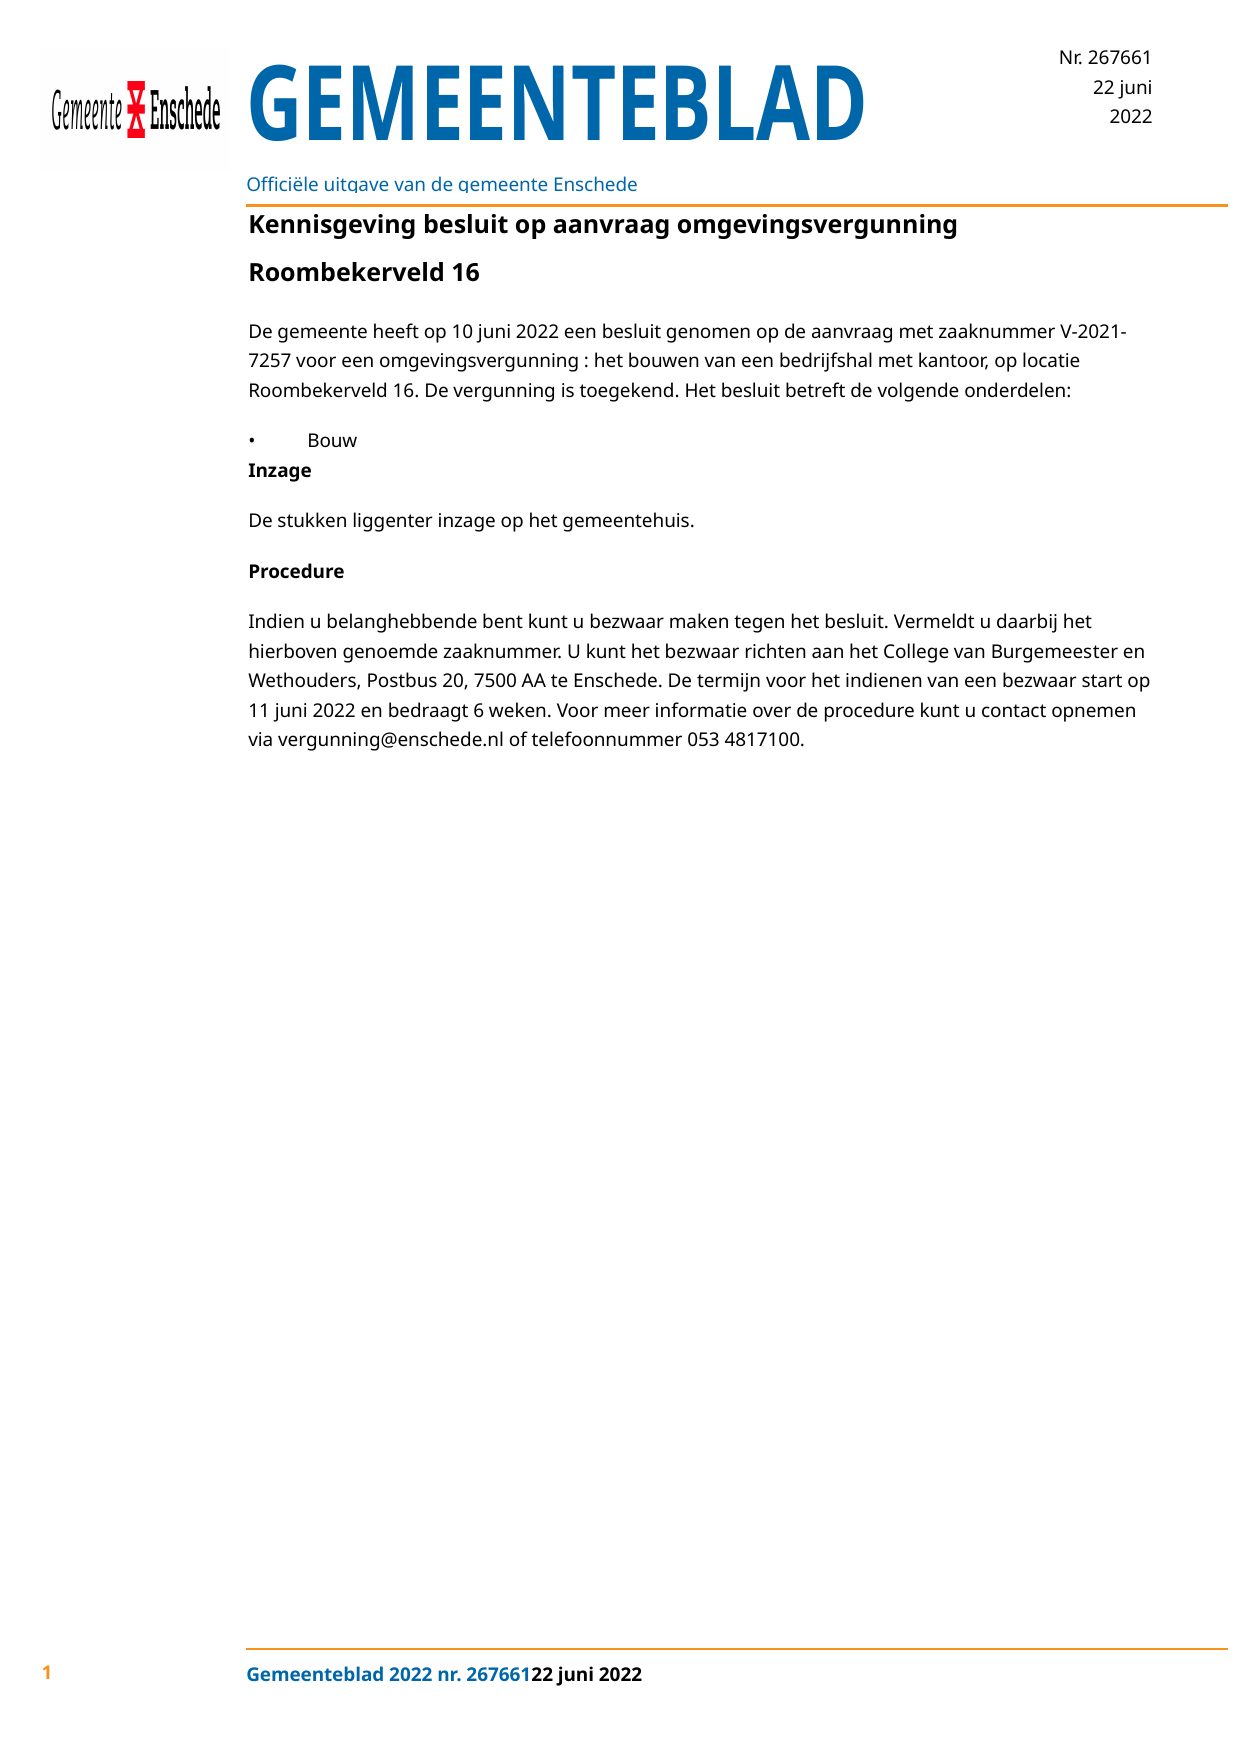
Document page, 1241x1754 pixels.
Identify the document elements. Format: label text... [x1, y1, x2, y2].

text Indien u belanghebbende bent kunt u bezwaar maken tegen het besluit. Vermeldt u daarbij het hierboven genoemde zaaknummer. U kunt het bezwaar richten aan het College van Burgemees­ter en Wethouders, Postbus 20, 7500 AA te Enschede. De termijn voor het indienen van een bezwaar start op 11 juni 2022 en bedraagt 6 weken. Voor meer informatie over de procedure kunt u contact opnemen via vergunning@enschede.nl of telefoonnummer 053 4817100. [248, 608, 1152, 752]
list Bouw [248, 427, 1152, 453]
text Procedure [248, 558, 1152, 584]
text De gemeente heeft op 10 juni 2022 een besluit genomen op de aanvraag met zaaknummer V-2021-7257 voor een omgevingsvergunning : het bouwen van een bedrijfshal met kantoor, op locatie Roombekerveld 16. De vergunning is toegekend. Het besluit betreft de volgende onderdelen: [248, 318, 1152, 403]
text De stukken liggenter inzage op het gemeentehuis. [248, 507, 1152, 533]
text Inzage [248, 457, 1152, 483]
picture [41, 47, 231, 172]
text Kennisgeving besluit op aanvraag omgevingsvergunning Roombekerveld 16 [248, 207, 1152, 288]
